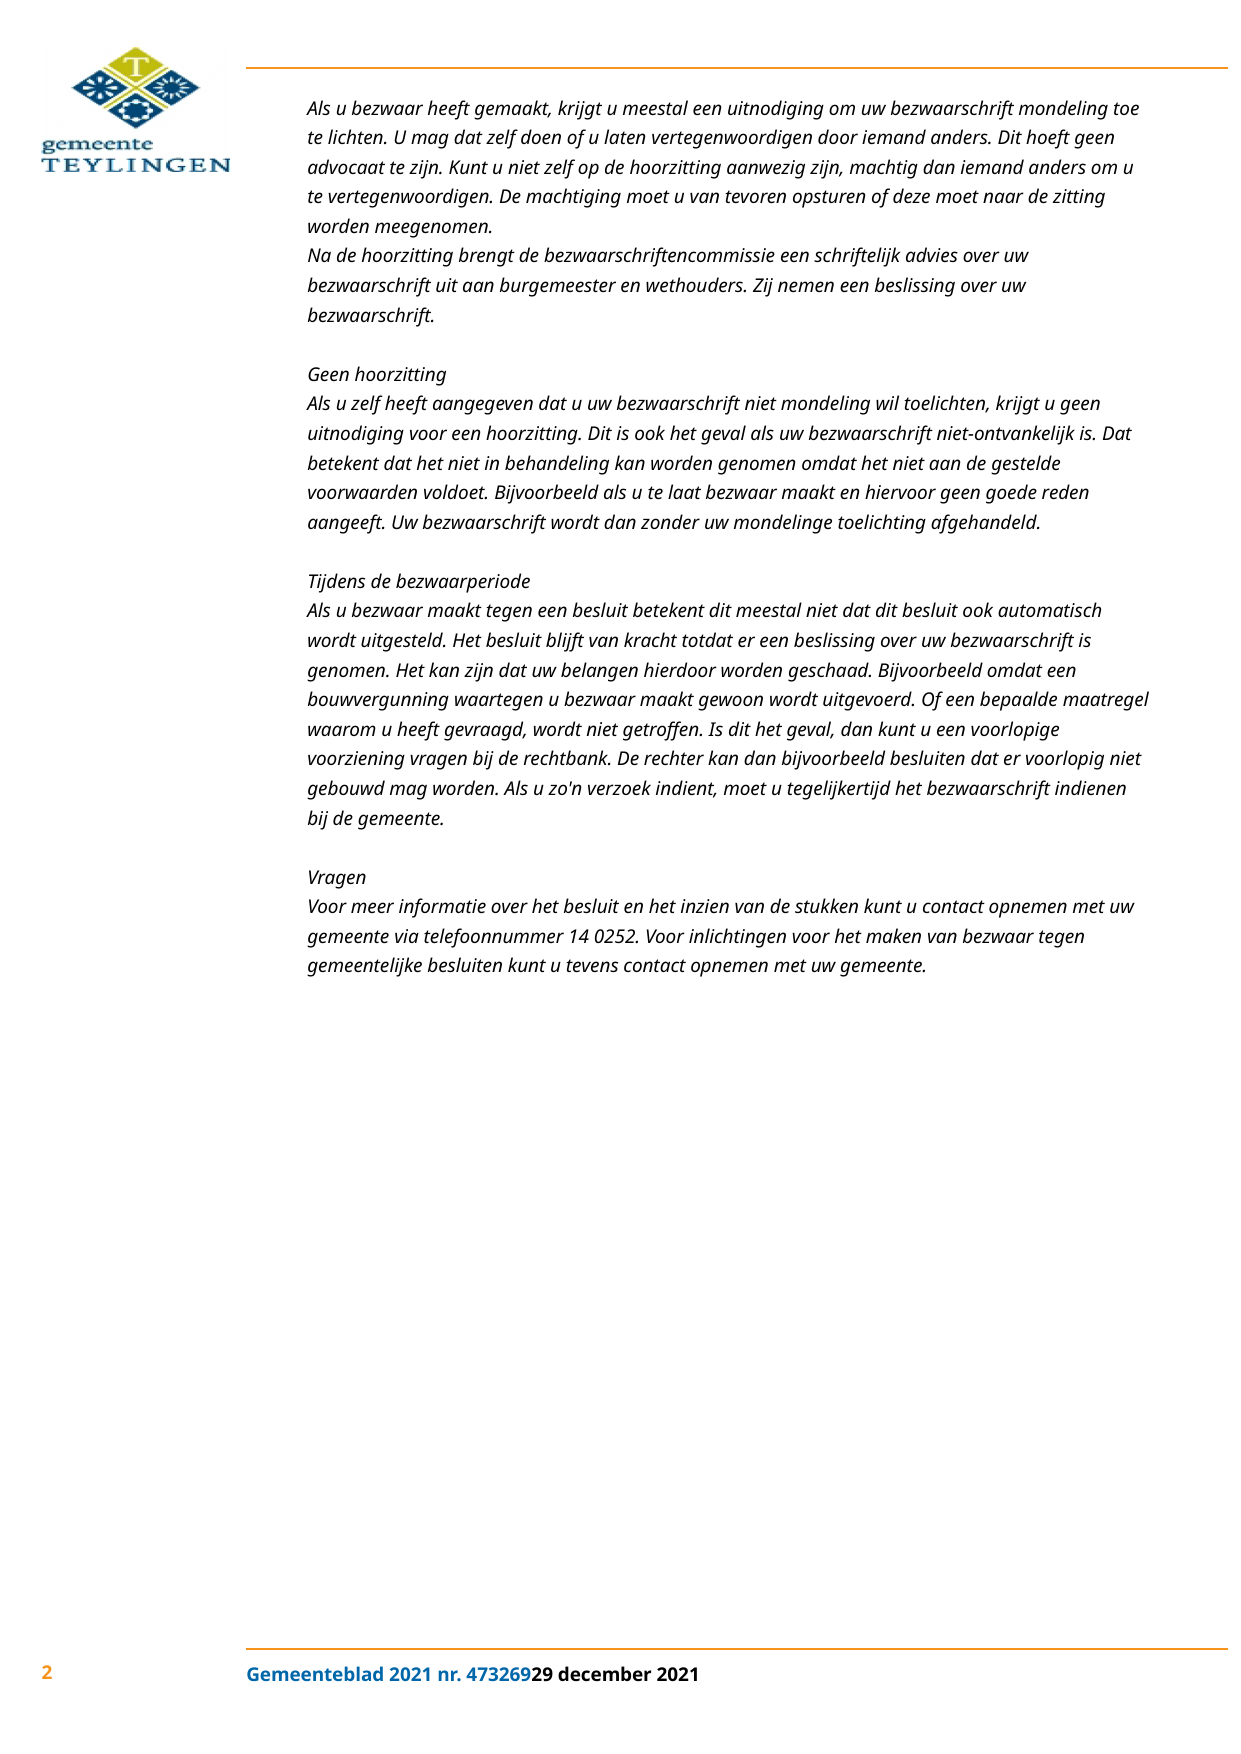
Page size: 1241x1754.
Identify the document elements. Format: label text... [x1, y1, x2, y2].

list Geen hoorzitting [248, 361, 1152, 387]
list Na de hoorzitting brengt de bezwaarschriftencommissie een schriftelijk advies over uw bezwaarschrift uit aan burgemeester en wethouders. Zij nemen een beslissing over uw bezwaarschrift. [248, 243, 1152, 328]
list Vragen [248, 864, 1152, 890]
list Voor meer informatie over het besluit en het inzien van de stukken kunt u contact opnemen met uw gemeente via telefoonnummer 14 0252. Voor inlichtingen voor het maken van bezwaar tegen gemeentelijke besluiten kunt u tevens contact opnemen met uw gemeente. [248, 893, 1152, 978]
list Tijdens de bezwaarperiode [248, 568, 1152, 594]
list Als u bezwaar maakt tegen een besluit betekent dit meestal niet dat dit besluit ook automatisch wordt uitgesteld. Het besluit blijft van kracht totdat er een beslissing over uw bezwaarschrift is genomen. Het kan zijn dat uw belangen hierdoor worden geschaad. Bijvoorbeeld omdat een bouwvergunning waartegen u bezwaar maakt gewoon wordt uitgevoerd. Of een bepaalde maatregel waarom u heeft gevraagd, wordt niet getroffen. Is dit het geval, dan kunt u een voorlopige voorziening vragen bij de rechtbank. De rechter kan dan bijvoorbeeld besluiten dat er voorlopig niet gebouwd mag worden. Als u zo'n verzoek indient, moet u tegelijkertijd het bezwaarschrift indienen bij de gemeente. [248, 598, 1152, 831]
list Als u bezwaar heeft gemaakt, krijgt u meestal een uitnodiging om uw bezwaarschrift mondeling toe te lichten. U mag dat zelf doen of u laten vertegenwoordigen door iemand anders. Dit hoeft geen advocaat te zijn. Kunt u niet zelf op de hoorzitting aanwezig zijn, machtig dan iemand anders om u te vertegenwoordigen. De machtiging moet u van tevoren opsturen of deze moet naar de zitting worden meegenomen. [248, 95, 1152, 239]
picture [41, 47, 231, 172]
list Als u zelf heeft aangegeven dat u uw bezwaarschrift niet mondeling wil toelichten, krijgt u geen uitnodiging voor een hoorzitting. Dit is ook het geval als uw bezwaarschrift niet-ontvankelijk is. Dat betekent dat het niet in behandeling kan worden genomen omdat het niet aan de gestelde voorwaarden voldoet. Bijvoorbeeld als u te laat bezwaar maakt en hiervoor geen goede reden aangeeft. Uw bezwaarschrift wordt dan zonder uw mondelinge toelichting afgehandeld. [248, 391, 1152, 535]
